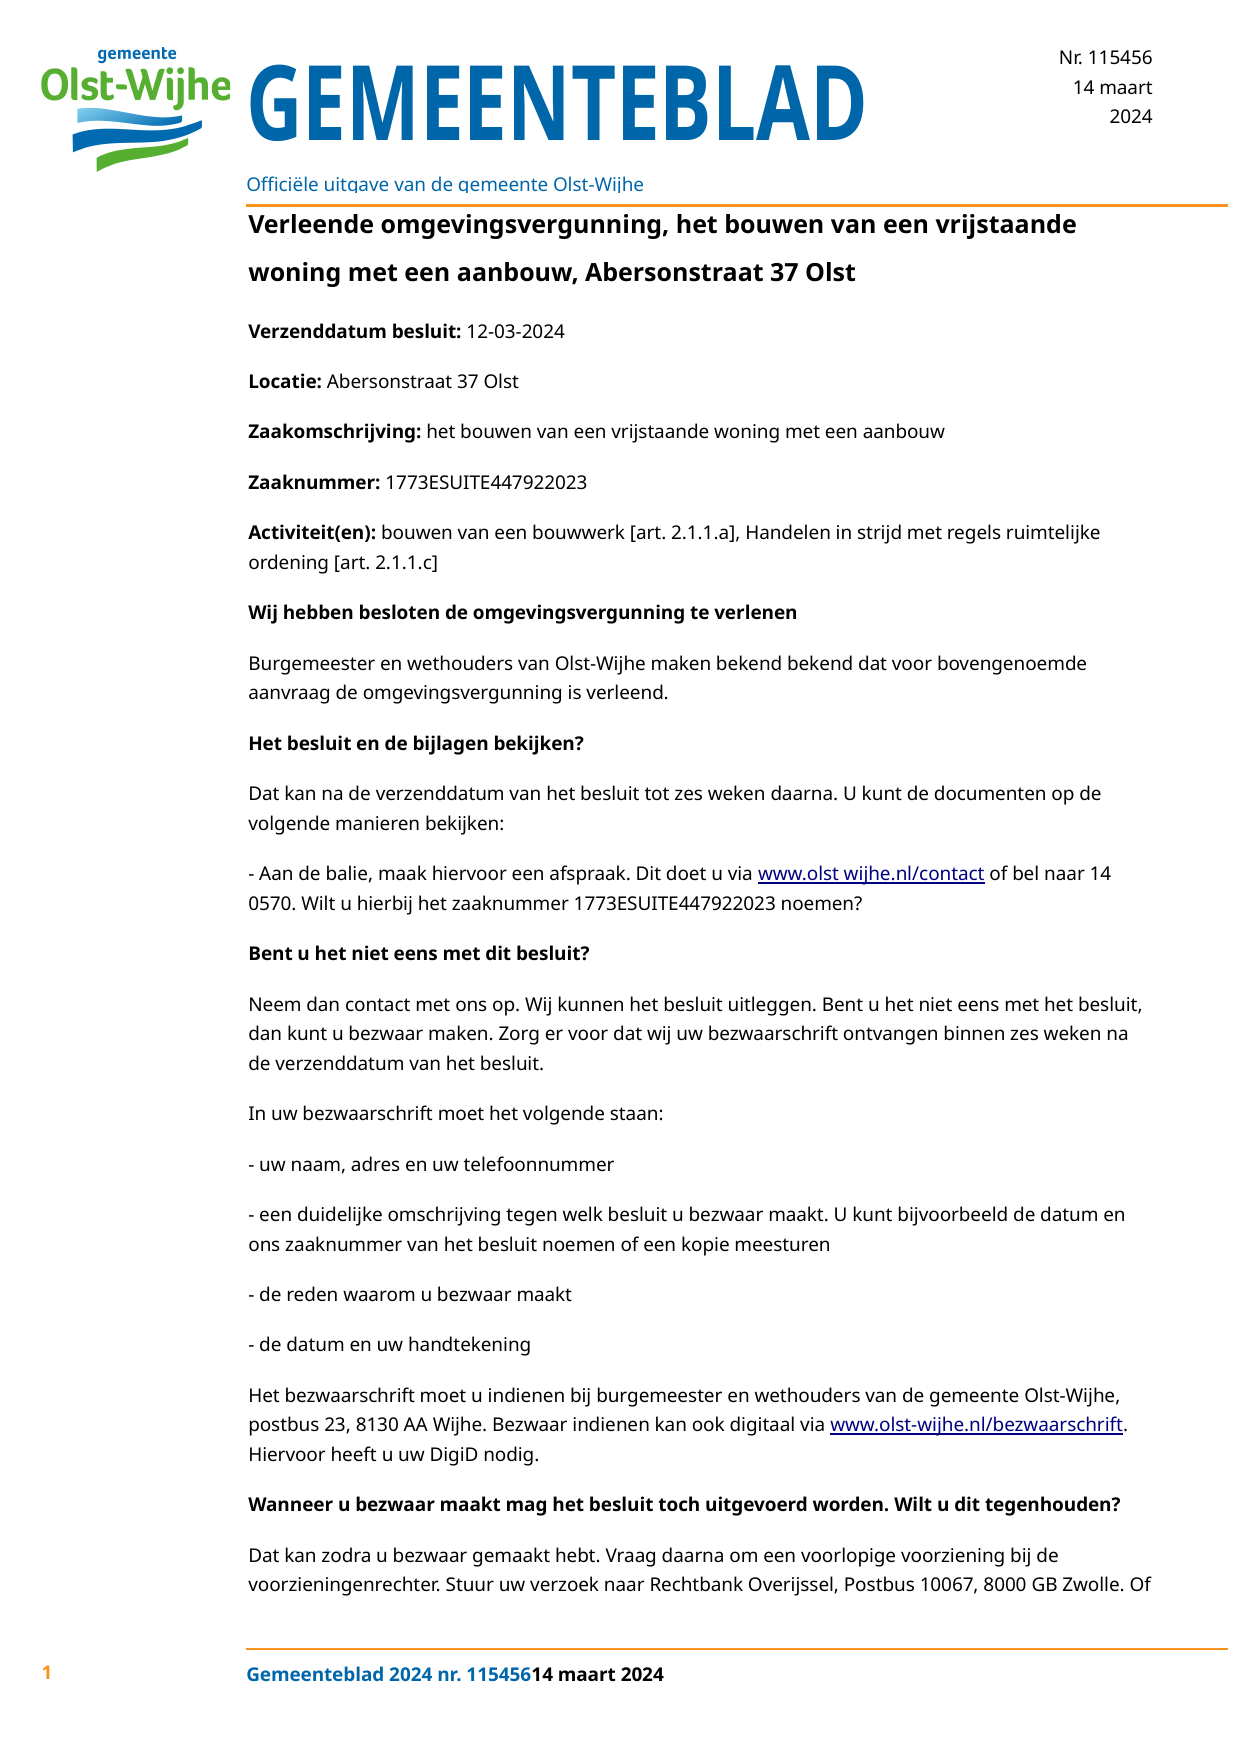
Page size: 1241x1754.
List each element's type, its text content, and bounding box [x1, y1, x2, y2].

text - uw naam, adres en uw telefoonnummer [248, 1151, 1152, 1177]
text Wij hebben besloten de omgevingsvergunning te verlenen [248, 599, 1152, 625]
text Wanneer u bezwaar maakt mag het besluit toch uitgevoerd worden. Wilt u dit tegenhouden? [248, 1492, 1152, 1517]
text - Aan de balie, maak hiervoor een afspraak. Dit doet u via www.olst wijhe.nl/contact of bel naar 14 0570. Wilt u hierbij het zaaknummer 1773ESUITE447922023 noemen? [248, 860, 1152, 916]
text Burgemeester en wethouders van Olst-Wijhe maken bekend bekend dat voor bovengenoemde aanvraag de omgevingsvergunning is verleend. [248, 650, 1152, 705]
text Neem dan contact met ons op. Wij kunnen het besluit uitleggen. Bent u het niet eens met het besluit, dan kunt u bezwaar maken. Zorg er voor dat wij uw bezwaarschrift ontvangen binnen zes weken na de verzenddatum van het besluit. [248, 991, 1152, 1076]
text Dat kan na de verzenddatum van het besluit tot zes weken daarna. U kunt de documenten op de volgende manieren bekijken: [248, 780, 1152, 836]
text - de datum en uw handtekening [248, 1332, 1152, 1357]
text In uw bezwaarschrift moet het volgende staan: [248, 1100, 1152, 1126]
text Het bezwaarschrift moet u indienen bij burgemeester en wethouders van de gemeente Olst-Wijhe, postbus 23, 8130 AA Wijhe. Bezwaar indienen kan ook digitaal via www.olst-wijhe.nl/bezwaarschrift. Hiervoor heeft u uw DigiD nodig. [248, 1382, 1152, 1467]
text Activiteit(en): bouwen van een bouwwerk [art. 2.1.1.a], Handelen in strijd met regels ruimtelijke ordening [art. 2.1.1.c] [248, 519, 1152, 575]
text Bent u het niet eens met dit besluit? [248, 940, 1152, 966]
text Dat kan zodra u bezwaar gemaakt hebt. Vraag daarna om een voorlopige voorziening bij de voorzieningenrechter. Stuur uw verzoek naar Rechtbank Overijssel, Postbus 10067, 8000 GB Zwolle. Of [248, 1542, 1152, 1597]
text Verzenddatum besluit: 12-03-2024 [248, 318, 1152, 344]
text Locatie: Abersonstraat 37 Olst [248, 368, 1152, 394]
text - de reden waarom u bezwaar maakt [248, 1281, 1152, 1307]
text - een duidelijke omschrijving tegen welk besluit u bezwaar maakt. U kunt bijvoorbeeld de datum en ons zaaknummer van het besluit noemen of een kopie meesturen [248, 1201, 1152, 1257]
text Het besluit en de bijlagen bekijken? [248, 730, 1152, 756]
text Zaaknummer: 1773ESUITE447922023 [248, 469, 1152, 495]
picture [41, 47, 231, 172]
text Zaakomschrijving: het bouwen van een vrijstaande woning met een aanbouw [248, 419, 1152, 444]
text Verleende omgevingsvergunning, het bouwen van een vrijstaande woning met een aanbouw, Abersonstraat 37 Olst [248, 207, 1152, 288]
